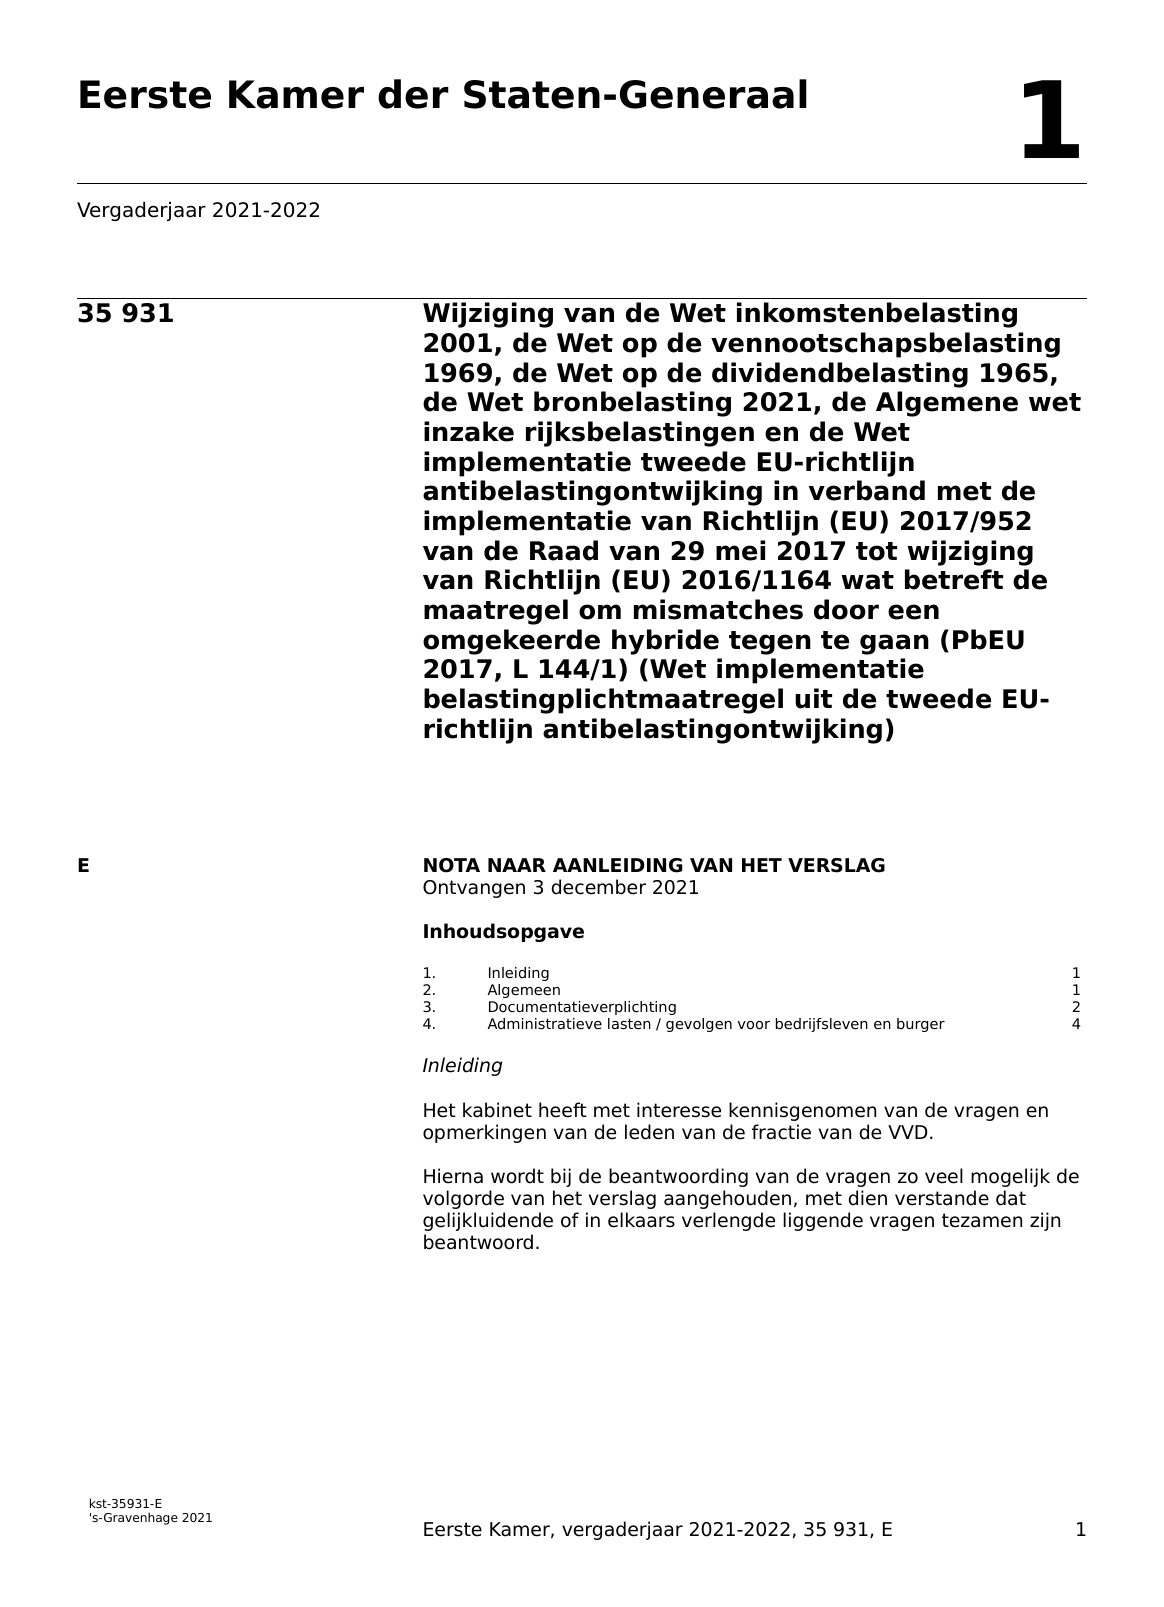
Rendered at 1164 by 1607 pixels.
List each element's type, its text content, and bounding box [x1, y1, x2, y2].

table_cell 4 [1013, 1016, 1087, 1033]
subtitle E NOTA NAAR AANLEIDING VAN HET VERSLAG [77, 855, 1087, 877]
table_header Eerste Kamer der Staten-Generaal [77, 59, 886, 183]
table_header Inleiding [481, 965, 1013, 982]
table_header 1 [886, 59, 1087, 183]
text kst-35931-E [88, 1497, 323, 1511]
table_cell 2. [422, 982, 481, 999]
subtitle Inhoudsopgave [422, 921, 1087, 943]
text Ontvangen 3 december 2021 [422, 877, 1087, 899]
table_cell Algemeen [481, 982, 1013, 999]
table_cell Administratieve lasten / gevolgen voor bedrijfsleven en burger [481, 1016, 1013, 1033]
text Het kabinet heeft met interesse kennisgenomen van de vragen en opmerkingen van de leden van de fractie van de VVD. [422, 1099, 1087, 1143]
table_cell 2 [1013, 999, 1087, 1016]
table_cell 4. [422, 1016, 481, 1033]
table_cell Documentatieverplichting [481, 999, 1013, 1016]
subtitle Inleiding [422, 1055, 1087, 1077]
table_header 1 [1013, 965, 1087, 982]
table_header 1. [422, 965, 481, 982]
text Hierna wordt bij de beantwoording van de vragen zo veel mogelijk de volgorde van het verslag aangehouden, met dien verstande dat gelijkluidende of in elkaars verlengde liggende vragen tezamen zijn beantwoord. [422, 1166, 1087, 1254]
table_cell 1 [1013, 982, 1087, 999]
text 's-Gravenhage 2021 [88, 1511, 323, 1525]
table_cell 3. [422, 999, 481, 1016]
subtitle 35 931 Wijziging van de Wet inkomstenbelasting 2001, de Wet op de vennootschapsbelasting 1969, de Wet op de dividendbelasting 1965, de Wet bronbelasting 2021, de Algemene wet inzake rijksbelastingen en de Wet implementatie tweede EU-richtlijn antibelastingontwijking in verband met de implementatie van Richtlijn (EU) 2017/952 van de Raad van 29 mei 2017 tot wijziging van Richtlijn (EU) 2016/1164 wat betreft de maatregel om mismatches door een omgekeerde hybride tegen te gaan (PbEU 2017, L 144/1) (Wet implementatie belastingplichtmaatregel uit de tweede EU-richtlijn antibelastingontwijking) [77, 299, 1087, 744]
table_cell Vergaderjaar 2021-2022 [77, 184, 1087, 298]
